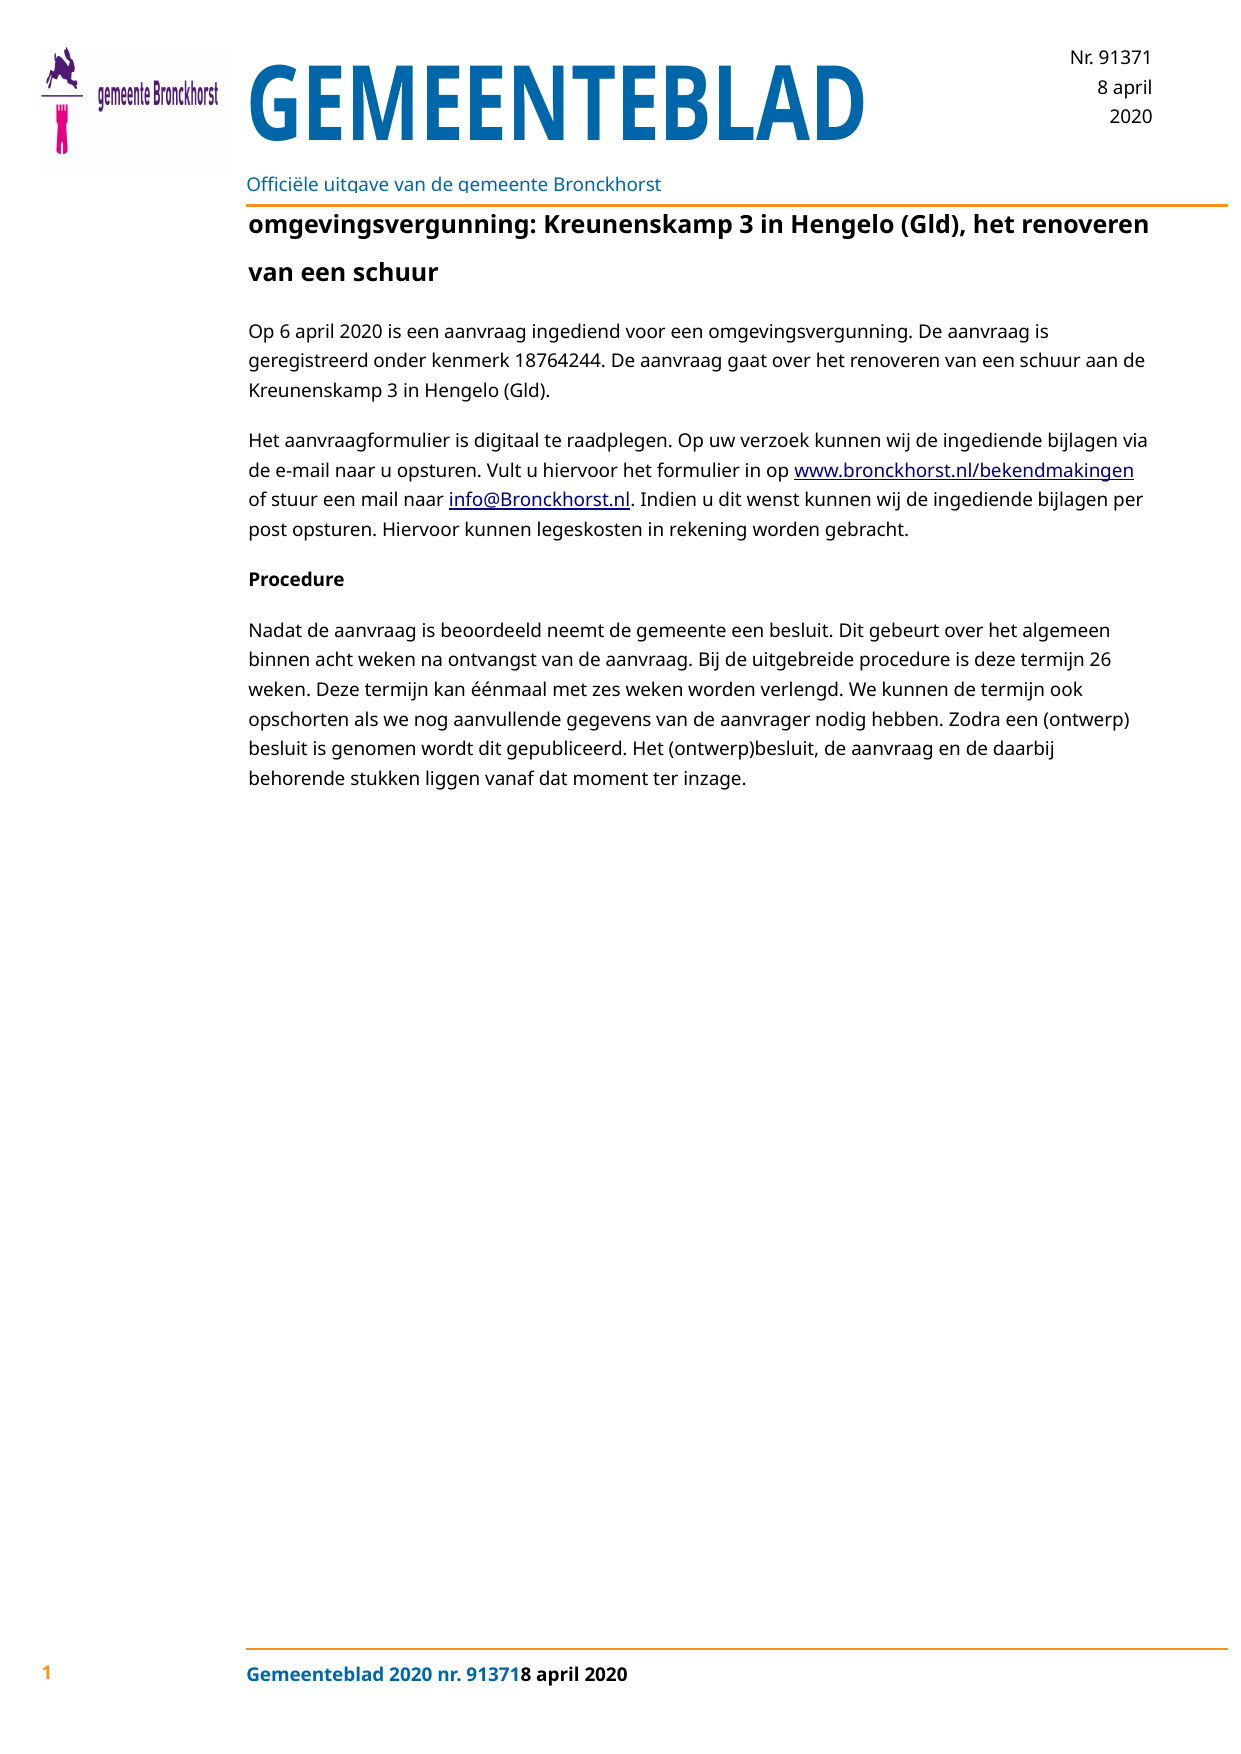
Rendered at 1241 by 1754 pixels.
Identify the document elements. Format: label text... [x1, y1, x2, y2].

text Procedure [248, 567, 1152, 592]
text omgevingsvergunning: Kreunenskamp 3 in Hengelo (Gld), het renoveren van een schuur [248, 207, 1152, 288]
text Op 6 april 2020 is een aanvraag ingediend voor een omgevingsvergunning. De aanvraag is geregistreerd onder kenmerk 18764244. De aanvraag gaat over het renoveren van een schuur aan de Kreunenskamp 3 in Hengelo (Gld). [248, 318, 1152, 403]
text Nadat de aanvraag is beoordeeld neemt de gemeente een besluit. Dit gebeurt over het algemeen binnen acht weken na ontvangst van de aanvraag. Bij de uitgebreide procedure is deze termijn 26 weken. Deze termijn kan éénmaal met zes weken worden verlengd. We kunnen de termijn ook opschorten als we nog aanvullende gegevens van de aanvrager nodig hebben. Zodra een (ontwerp) besluit is genomen wordt dit gepubliceerd. Het (ontwerp)besluit, de aanvraag en de daarbij behorende stukken liggen vanaf dat moment ter inzage. [248, 617, 1152, 791]
picture [41, 47, 231, 172]
text Het aanvraagformulier is digitaal te raadplegen. Op uw verzoek kunnen wij de ingediende bijlagen via de e-mail naar u opsturen. Vult u hiervoor het formulier in op www.bronckhorst.nl/bekendmakingen of stuur een mail naar info@Bronckhorst.nl. Indien u dit wenst kunnen wij de ingediende bijlagen per post opsturen. Hiervoor kunnen legeskosten in rekening worden gebracht. [248, 427, 1152, 542]
